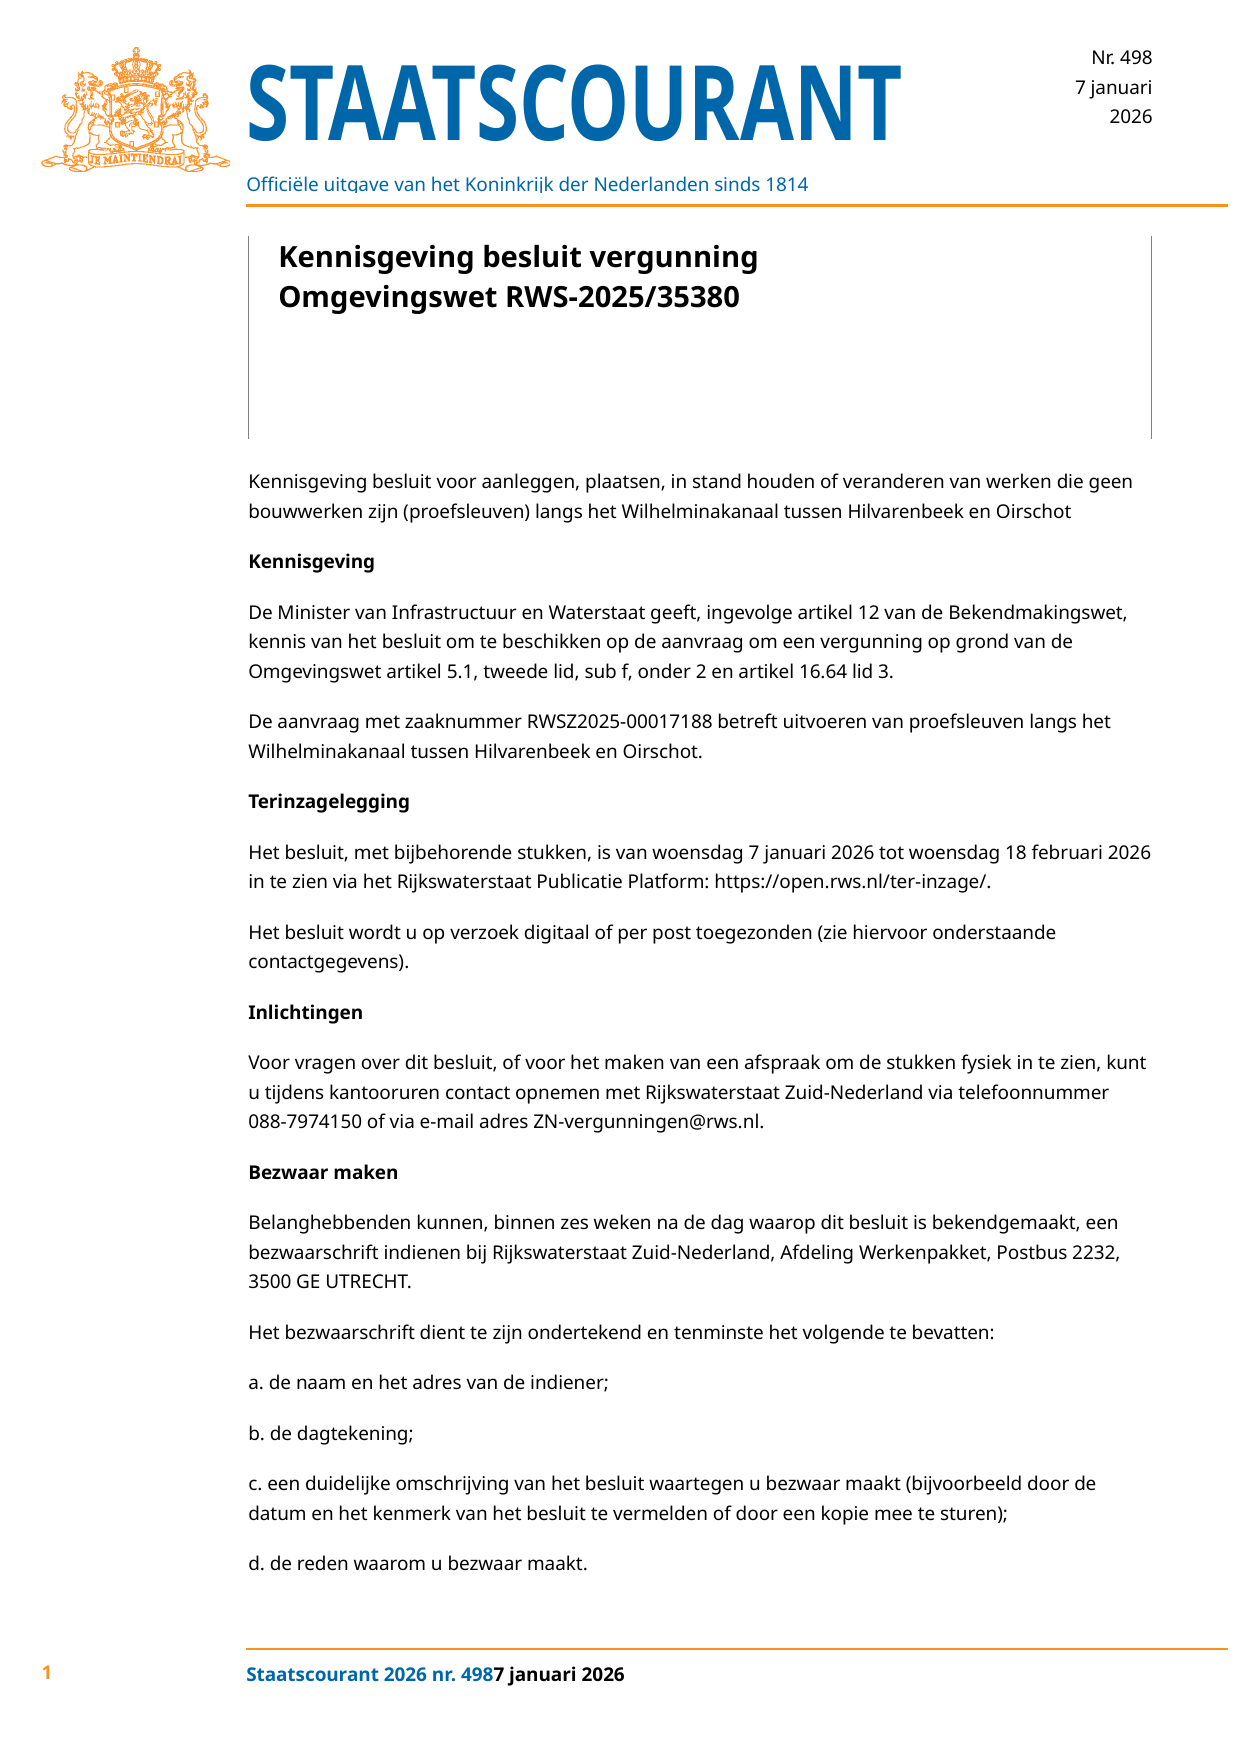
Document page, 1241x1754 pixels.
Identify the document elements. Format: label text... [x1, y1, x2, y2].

text Kennisgeving [248, 549, 1152, 574]
text Belanghebbenden kunnen, binnen zes weken na de dag waarop dit besluit is bekendgemaakt, een bezwaarschrift indienen bij Rijkswaterstaat Zuid-Nederland, Afdeling Werkenpakket, Postbus 2232, 3500 GE UTRECHT. [248, 1209, 1152, 1294]
text Het besluit wordt u op verzoek digitaal of per post toegezonden (zie hiervoor onderstaande contactgegevens). [248, 919, 1152, 974]
text De aanvraag met zaaknummer RWSZ2025-00017188 betreft uitvoeren van proefsleuven langs het Wilhelminakanaal tussen Hilvarenbeek en Oirschot. [248, 709, 1152, 764]
text c. een duidelijke omschrijving van het besluit waartegen u bezwaar maakt (bijvoorbeeld door de datum en het kenmerk van het besluit te vermelden of door een kopie mee te sturen); [248, 1470, 1152, 1526]
text Kennisgeving besluit voor aanleggen, plaatsen, in stand houden of veranderen van werken die geen bouwwerken zijn (proefsleuven) langs het Wilhelminakanaal tussen Hilvarenbeek en Oirschot [248, 469, 1152, 524]
text a. de naam en het adres van de indiener; [248, 1369, 1152, 1395]
picture [912, 236, 1090, 414]
picture [41, 47, 231, 172]
table_header Kennisgeving besluit vergunning Omgevingswet RWS-2025/35380 [249, 236, 850, 439]
text Het besluit, met bijbehorende stukken, is van woensdag 7 januari 2026 tot woensdag 18 februari 2026 in te zien via het Rijkswaterstaat Publicatie Platform: https://open.rws.nl/ter-inzage/. [248, 839, 1152, 894]
text Inlichtingen [248, 999, 1152, 1025]
table_header [1090, 236, 1151, 413]
text De Minister van Infrastructuur en Waterstaat geeft, ingevolge artikel 12 van de Bekendmakingswet, kennis van het besluit om te beschikken op de aanvraag om een vergunning op grond van de Omgevingswet artikel 5.1, tweede lid, sub f, onder 2 en artikel 16.64 lid 3. [248, 599, 1152, 684]
table_header [850, 236, 912, 413]
text d. de reden waarom u bezwaar maakt. [248, 1550, 1152, 1576]
text Voor vragen over dit besluit, of voor het maken van een afspraak om de stukken fysiek in te zien, kunt u tijdens kantooruren contact opnemen met Rijkswaterstaat Zuid-Nederland via telefoonnummer 088-7974150 of via e-mail adres ZN-vergunningen@rws.nl. [248, 1049, 1152, 1134]
text b. de dagtekening; [248, 1420, 1152, 1446]
table_header [850, 414, 1151, 439]
text Bezwaar maken [248, 1159, 1152, 1185]
text Het bezwaarschrift dient te zijn ondertekend en tenminste het volgende te bevatten: [248, 1319, 1152, 1345]
text Terinzagelegging [248, 789, 1152, 814]
